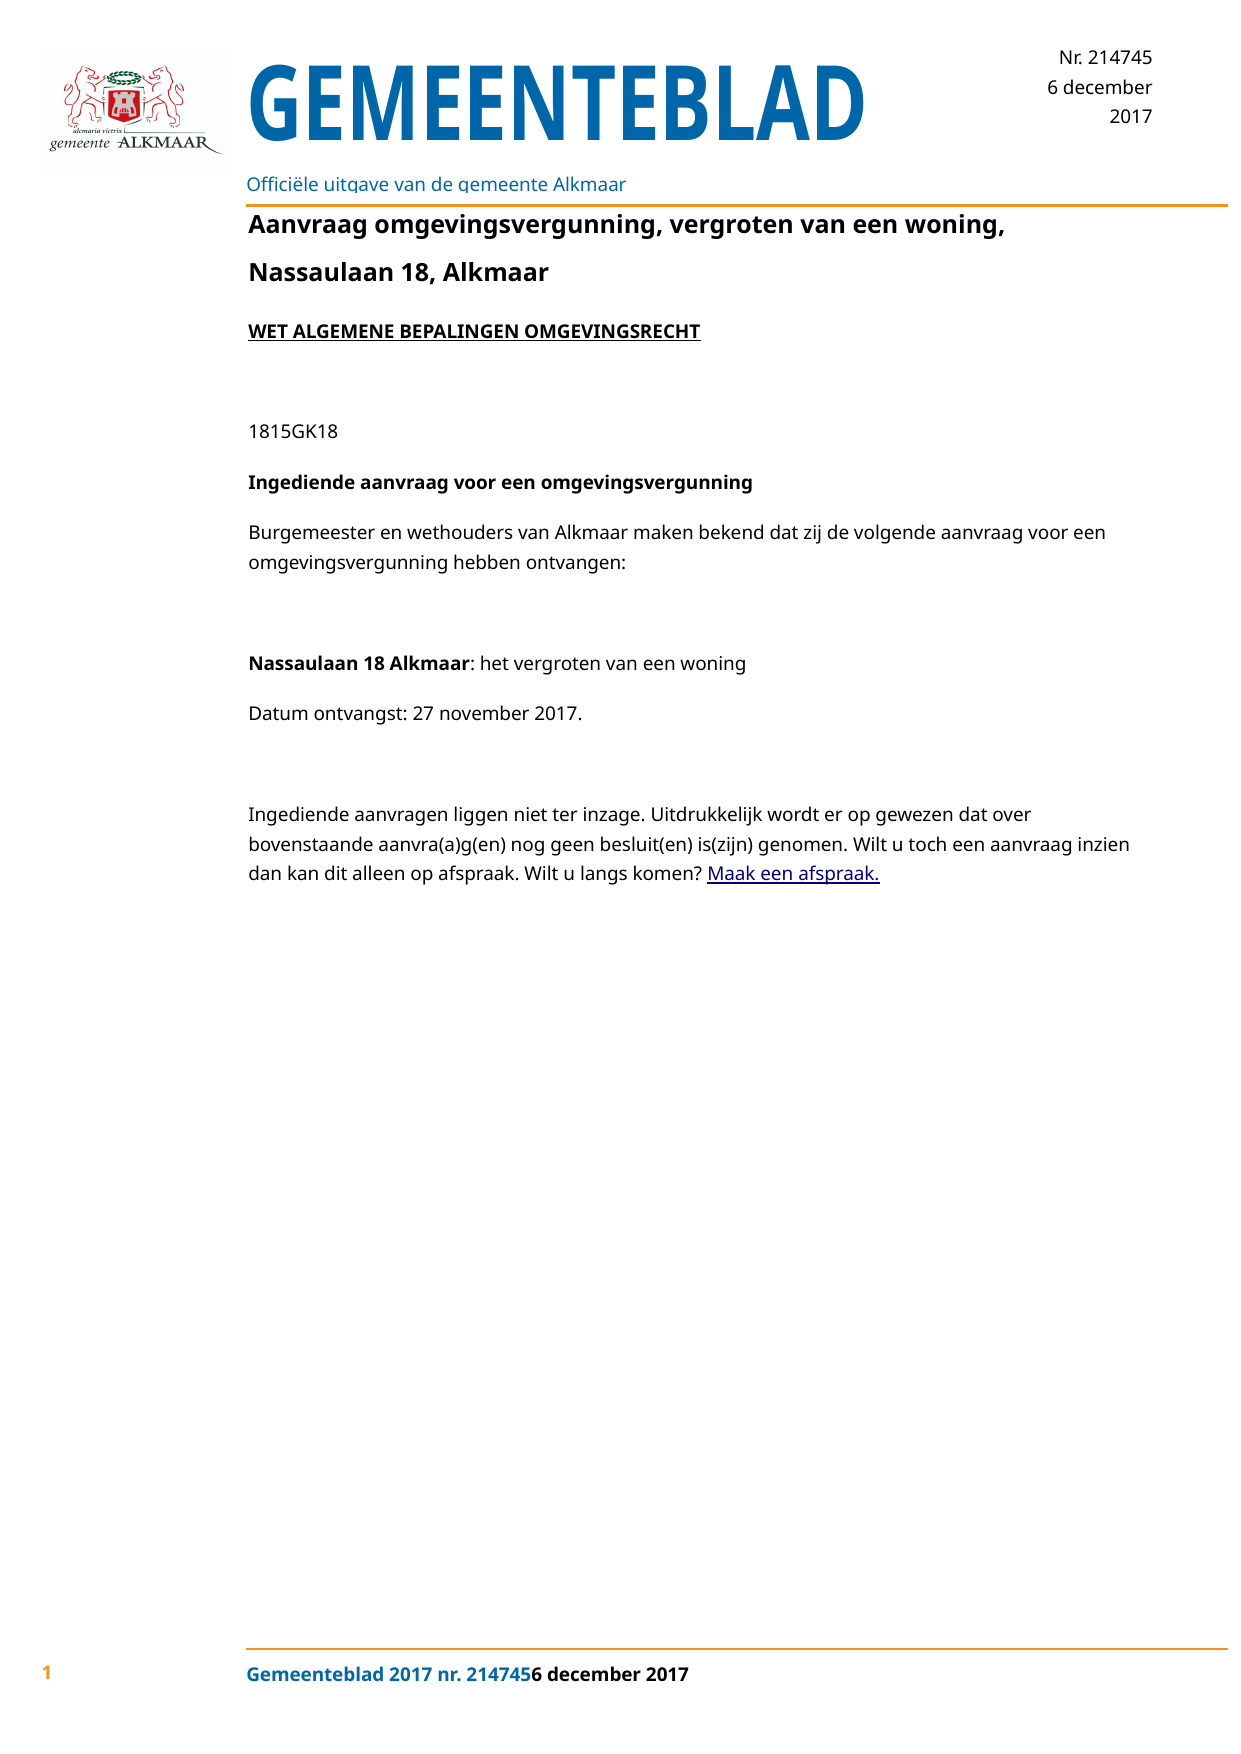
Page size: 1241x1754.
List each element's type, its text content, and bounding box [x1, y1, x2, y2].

text Ingediende aanvraag voor een omgevingsvergunning [248, 469, 1152, 495]
text Nassaulaan 18 Alkmaar: het vergroten van een woning [248, 650, 1152, 676]
text 1815GK18 [248, 419, 1152, 444]
text Datum ontvangst: 27 november 2017. [248, 700, 1152, 726]
text Ingediende aanvragen liggen niet ter inzage. Uitdrukkelijk wordt er op gewezen dat over bovenstaande aanvra(a)g(en) nog geen besluit(en) is(zijn) genomen. Wilt u toch een aanvraag inzien dan kan dit alleen op afspraak. Wilt u langs komen? Maak een afspraak. [248, 801, 1152, 886]
text WET ALGEMENE BEPALINGEN OMGEVINGSRECHT [248, 318, 1152, 344]
picture [41, 47, 231, 172]
text Burgemeester en wethouders van Alkmaar maken bekend dat zij de volgende aanvraag voor een omgevingsvergunning hebben ontvangen: [248, 519, 1152, 575]
text Aanvraag omgevingsvergunning, vergroten van een woning, Nassaulaan 18, Alkmaar [248, 207, 1152, 288]
